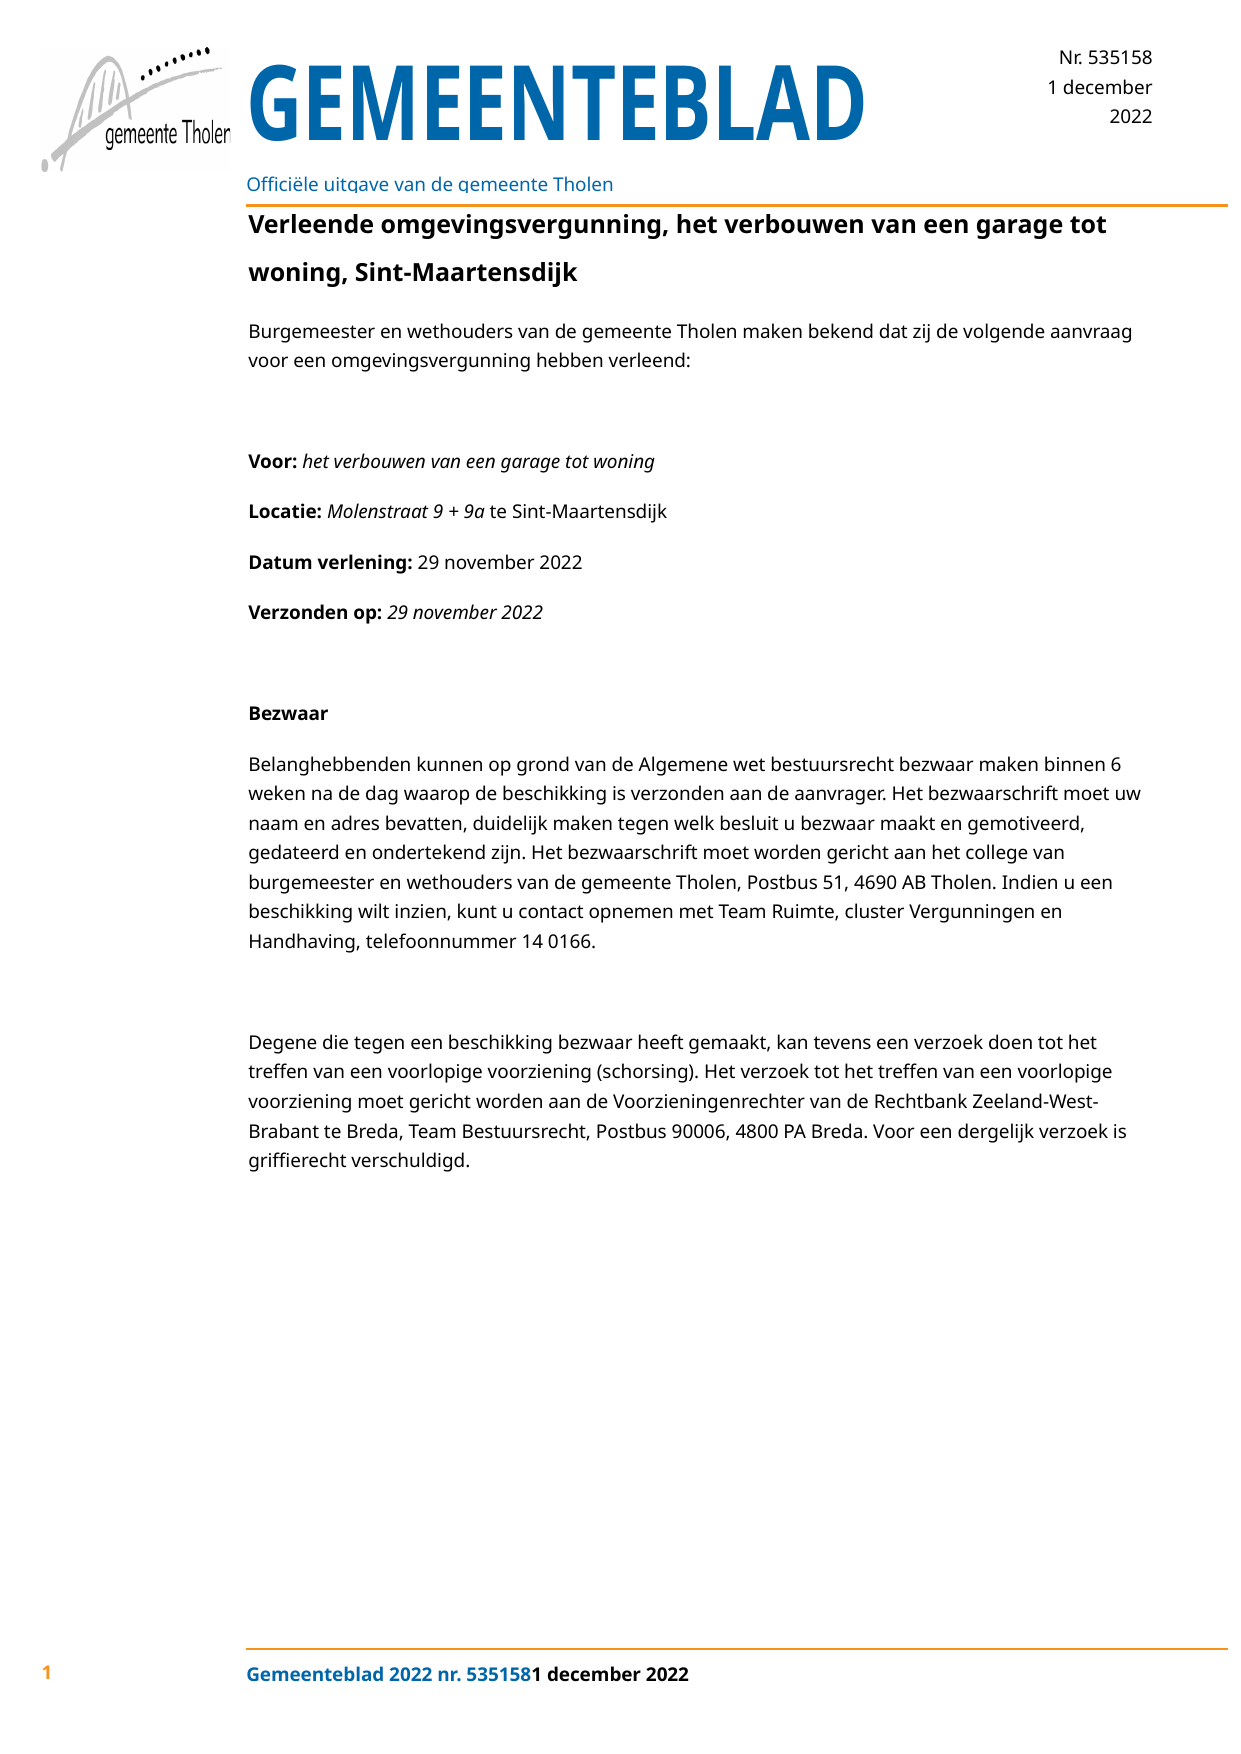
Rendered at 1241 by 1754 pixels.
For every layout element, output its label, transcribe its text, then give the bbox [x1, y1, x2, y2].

text Locatie: Molenstraat 9 + 9a te Sint-Maartensdijk [248, 499, 1152, 524]
text Bezwaar [248, 700, 1152, 726]
text Voor: het verbouwen van een garage tot woning [248, 448, 1152, 474]
text Verzonden op: 29 november 2022 [248, 599, 1152, 625]
text Degene die tegen een beschikking bezwaar heeft gemaakt, kan tevens een verzoek doen tot het treffen van een voorlopige voorziening (schorsing). Het verzoek tot het treffen van een voorlopige voorziening moet gericht worden aan de Voorzieningenrechter van de Rechtbank Zeeland-West-Brabant te Breda, Team Bestuursrecht, Postbus 90006, 4800 PA Breda. Voor een dergelijk verzoek is griffierecht verschuldigd. [248, 1029, 1152, 1173]
text Datum verlening: 29 november 2022 [248, 549, 1152, 575]
picture [41, 47, 231, 172]
text Belanghebbenden kunnen op grond van de Algemene wet bestuursrecht bezwaar maken binnen 6 weken na de dag waarop de beschikking is verzonden aan de aanvrager. Het bezwaarschrift moet uw naam en adres bevatten, duidelijk maken tegen welk besluit u bezwaar maakt en gemotiveerd, gedateerd en ondertekend zijn. Het bezwaarschrift moet worden gericht aan het college van burgemeester en wethouders van de gemeente Tholen, Postbus 51, 4690 AB Tholen. Indien u een beschikking wilt inzien, kunt u contact opnemen met Team Ruimte, cluster Vergunningen en Handhaving, telefoonnummer 14 0166. [248, 751, 1152, 954]
text Verleende omgevingsvergunning, het verbouwen van een garage tot woning, Sint-Maartensdijk [248, 207, 1152, 288]
text Burgemeester en wethouders van de gemeente Tholen maken bekend dat zij de volgende aanvraag voor een omgevingsvergunning hebben verleend: [248, 318, 1152, 373]
